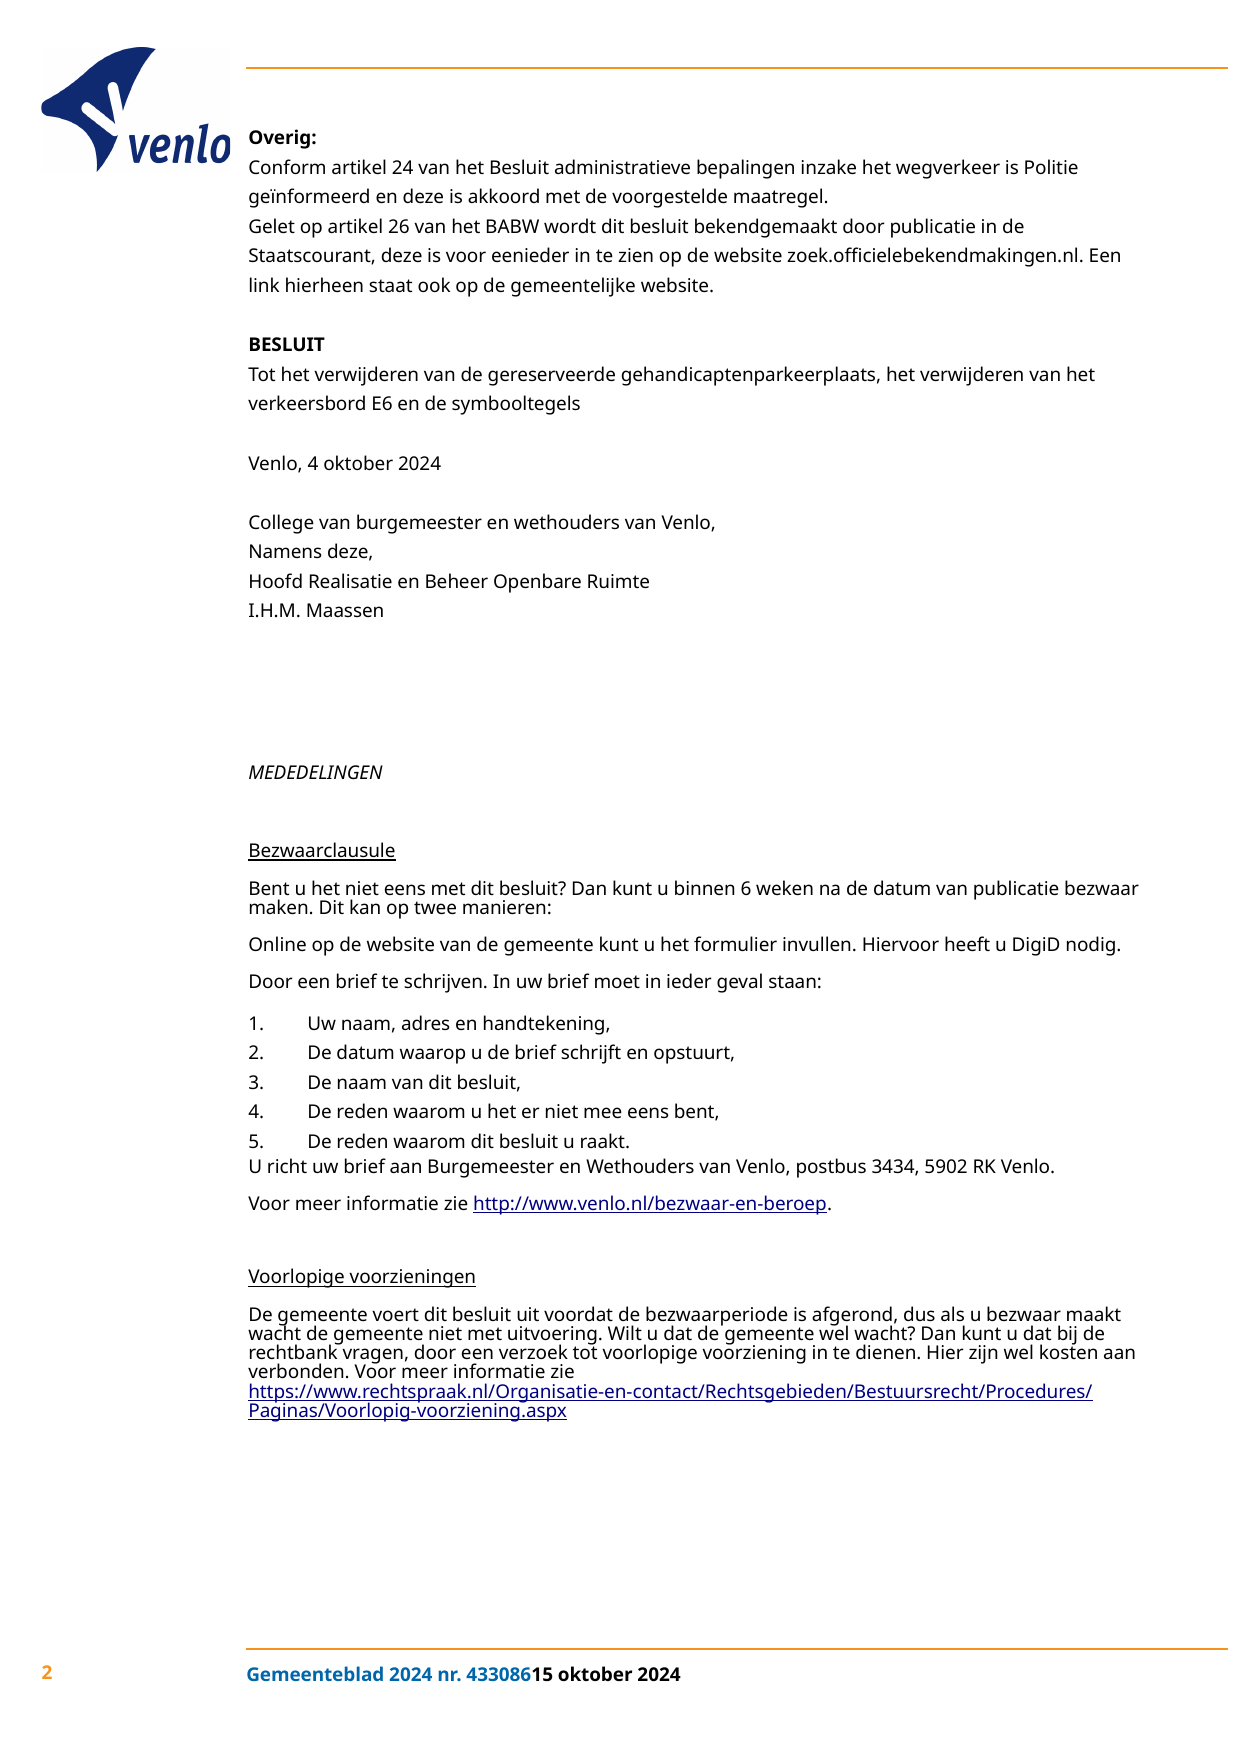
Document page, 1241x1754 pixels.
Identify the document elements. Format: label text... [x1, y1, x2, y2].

text Tot het verwijderen van de gereserveerde gehandicaptenparkeerplaats, het verwijderen van het verkeersbord E6 en de symbooltegels [248, 361, 1152, 416]
text Gelet op artikel 26 van het BABW wordt dit besluit bekendgemaakt door publicatie in de Staatscourant, deze is voor eenieder in te zien op de website zoek.officielebekendmakingen.nl. Een link hierheen staat ook op de gemeentelijke website. [248, 213, 1152, 298]
text College van burgemeester en wethouders van Venlo, [248, 509, 1152, 535]
text Voor meer informatie zie http://www.venlo.nl/bezwaar-en-beroep. [248, 1194, 1152, 1214]
text MEDEDELINGEN [248, 759, 1152, 785]
list De naam van dit besluit, [248, 1069, 1152, 1094]
text Online op de website van de gemeente kunt u het formulier invullen. Hiervoor heeft u DigiD nodig. [248, 936, 1152, 955]
text BESLUIT [248, 331, 1152, 357]
text Bent u het niet eens met dit besluit? Dan kunt u binnen 6 weken na de datum van publicatie bezwaar maken. Dit kan op twee manieren: [248, 879, 1152, 918]
text Venlo, 4 oktober 2024 [248, 450, 1152, 476]
list Uw naam, adres en handtekening, [248, 1010, 1152, 1035]
list De datum waarop u de brief schrijft en opstuurt, [248, 1039, 1152, 1065]
list De reden waarom dit besluit u raakt. [248, 1128, 1152, 1154]
text U richt uw brief aan Burgemeester en Wethouders van Venlo, postbus 3434, 5902 RK Venlo. [248, 1158, 1152, 1177]
text I.H.M. Maassen [248, 598, 1152, 623]
picture [41, 47, 231, 172]
text Hoofd Realisatie en Beheer Openbare Ruimte [248, 568, 1152, 594]
text Conform artikel 24 van het Besluit administratieve bepalingen inzake het wegverkeer is Politie geïnformeerd en deze is akkoord met de voorgestelde maatregel. [248, 154, 1152, 209]
text Bezwaarclausule [248, 842, 1152, 862]
text Voorlopige voorzieningen [248, 1268, 1152, 1288]
text Overig: [248, 124, 1152, 150]
list De reden waarom u het er niet mee eens bent, [248, 1098, 1152, 1124]
text Door een brief te schrijven. In uw brief moet in ieder geval staan: [248, 973, 1152, 992]
text Namens deze, [248, 538, 1152, 564]
text De gemeente voert dit besluit uit voordat de bezwaarperiode is afgerond, dus als u bezwaar maakt wacht de gemeente niet met uitvoering. Wilt u dat de gemeente wel wacht? Dan kunt u dat bij de rechtbank vragen, door een verzoek tot voorlopige voorziening in te dienen. Hier zijn wel kosten aan verbonden. Voor meer informatie zie https://www.rechtspraak.nl/Organisatie-en-contact/Rechtsgebieden/Bestuursrecht/Procedures/Paginas/Voorlopig-voorziening.aspx [248, 1306, 1152, 1421]
